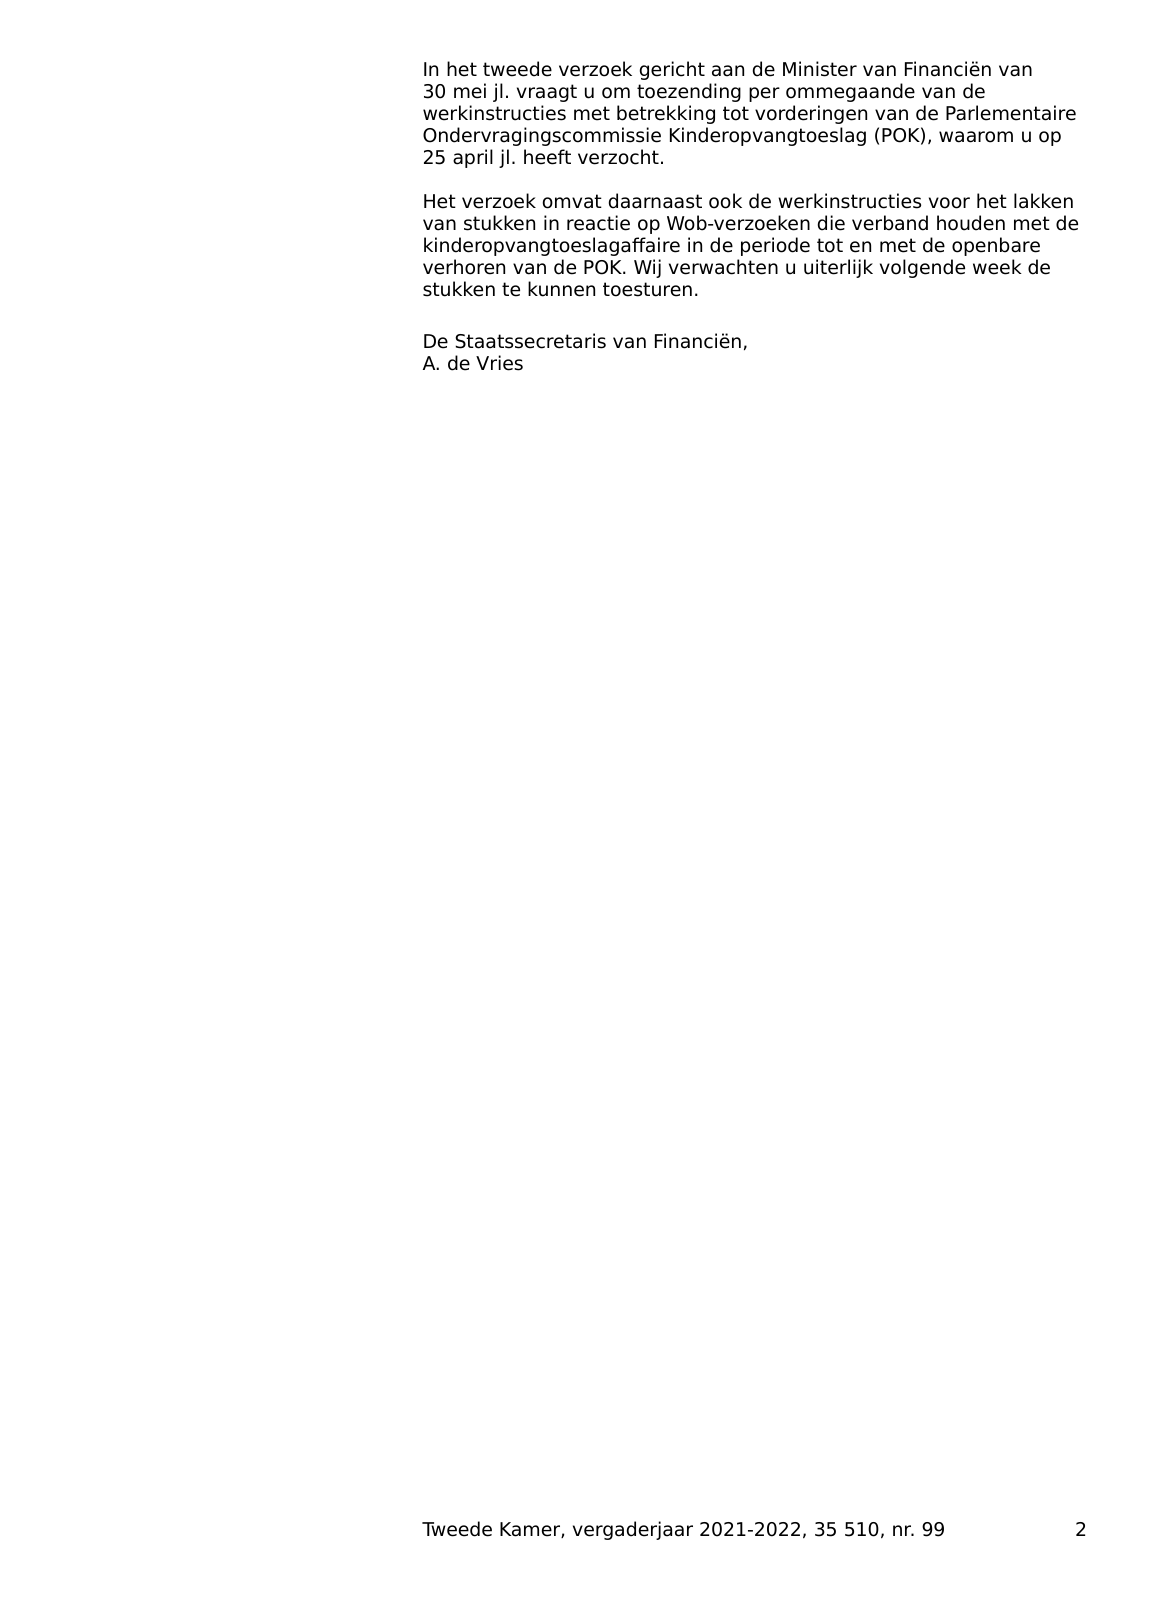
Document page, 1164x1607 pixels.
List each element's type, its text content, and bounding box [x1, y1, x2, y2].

text In het tweede verzoek gericht aan de Minister van Financiën van 30 mei jl. vraagt u om toezending per ommegaande van de werkinstructies met betrekking tot vorderingen van de Parlementaire Ondervragingscommissie Kinderopvangtoeslag (POK), waarom u op 25 april jl. heeft verzocht. [422, 59, 1087, 169]
text De Staatssecretaris van Financiën, A. de Vries [422, 331, 1087, 375]
text Het verzoek omvat daarnaast ook de werkinstructies voor het lakken van stukken in reactie op Wob-verzoeken die verband houden met de kinderopvangtoeslagaffaire in de periode tot en met de openbare verhoren van de POK. Wij verwachten u uiterlijk volgende week de stukken te kunnen toesturen. [422, 191, 1087, 301]
